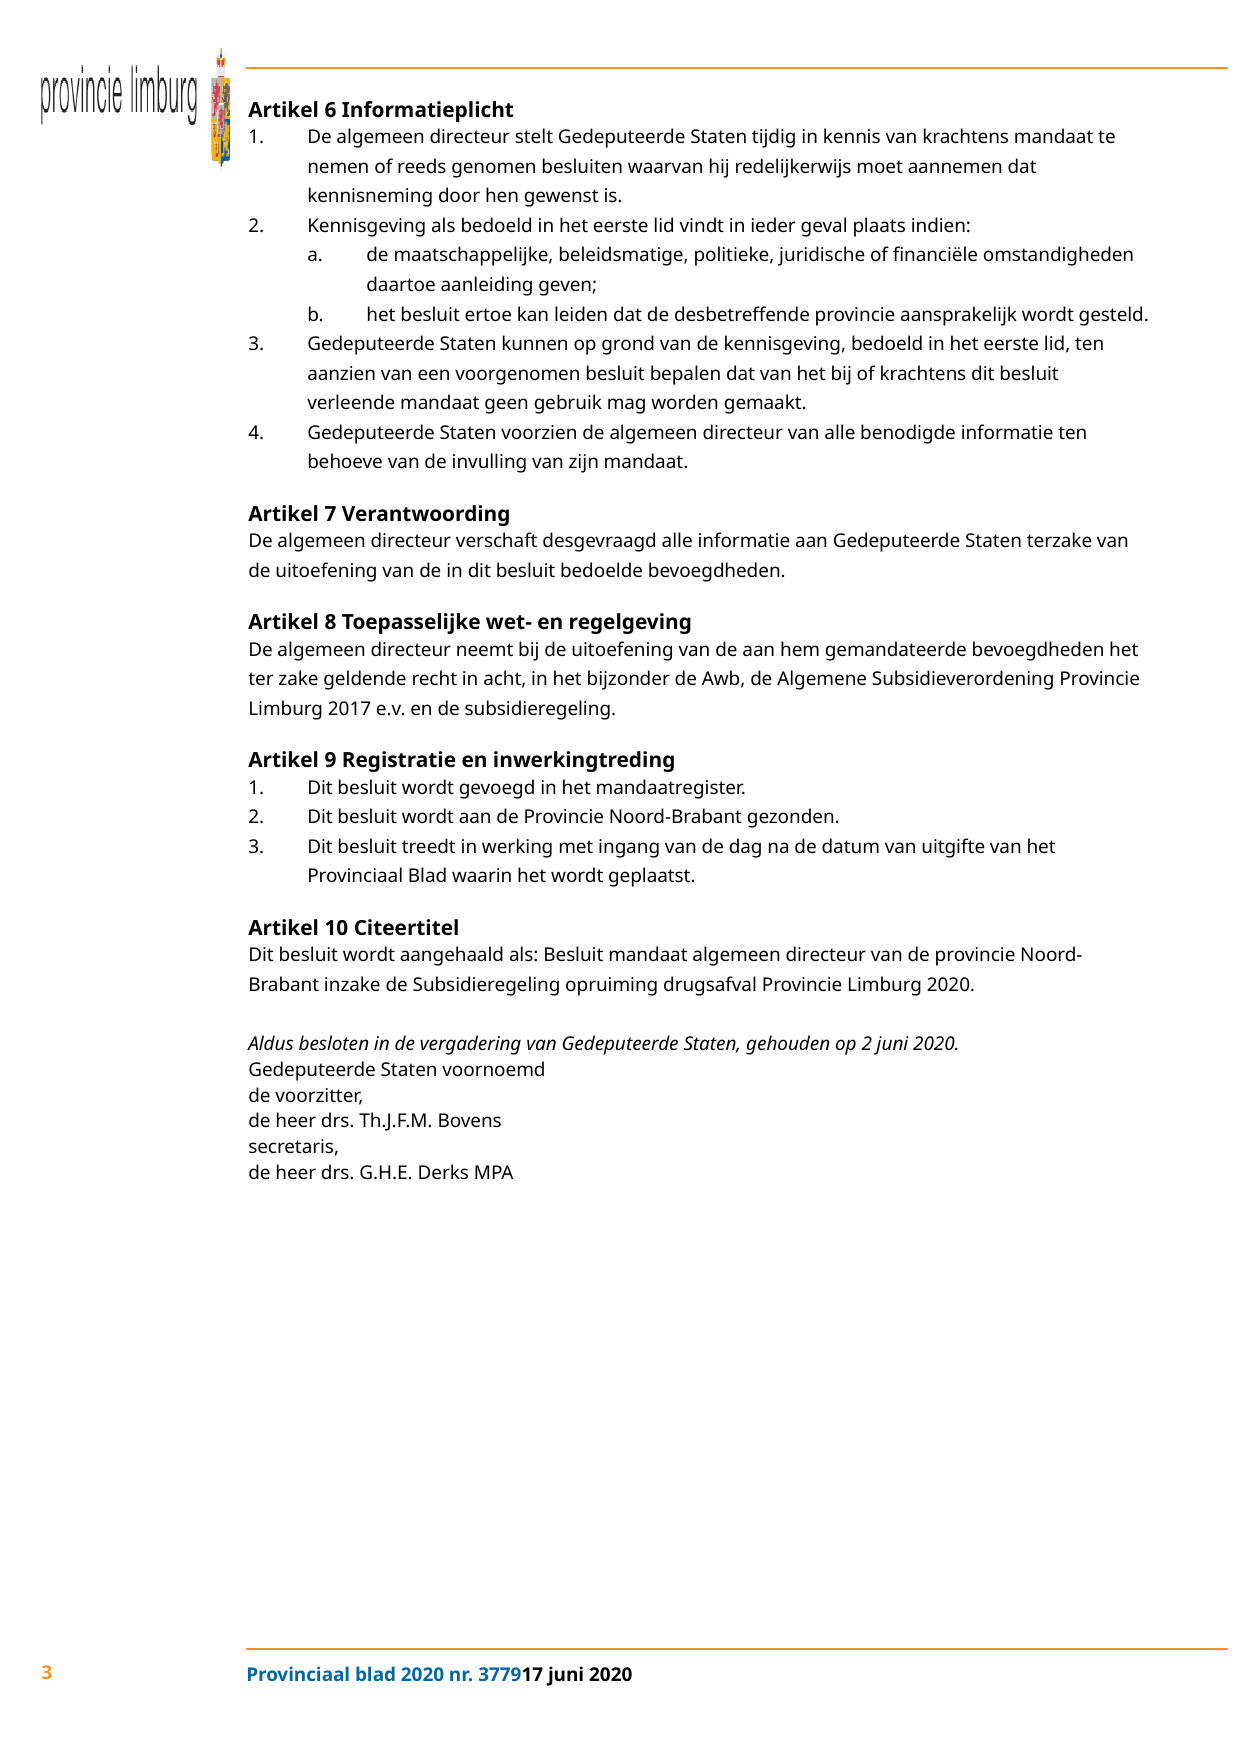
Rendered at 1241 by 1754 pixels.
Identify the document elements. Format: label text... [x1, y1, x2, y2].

list Dit besluit wordt aan de Provincie Noord-Brabant gezonden. [248, 803, 1152, 829]
text Artikel 10 Citeertitel [248, 913, 1152, 942]
text secretaris, [248, 1133, 1152, 1159]
text De algemeen directeur neemt bij de uitoefening van de aan hem gemandateerde bevoegdheden het ter zake geldende recht in acht, in het bijzonder de Awb, de Algemene Subsidieverordening Provincie Limburg 2017 e.v. en de subsidieregeling. [248, 636, 1152, 721]
list Kennisgeving als bedoeld in het eerste lid vindt in ieder geval plaats indien: [248, 212, 1152, 238]
list de maatschappelijke, beleidsmatige, politieke, juridische of financiële omstandigheden daartoe aanleiding geven; [307, 242, 1152, 297]
text De algemeen directeur verschaft desgevraagd alle informatie aan Gedeputeerde Staten terzake van de uitoefening van de in dit besluit bedoelde bevoegdheden. [248, 527, 1152, 583]
text Artikel 8 Toepasselijke wet- en regelgeving [248, 607, 1152, 636]
list De algemeen directeur stelt Gedeputeerde Staten tijdig in kennis van krachtens mandaat te nemen of reeds genomen besluiten waarvan hij redelijkerwijs moet aannemen dat kennisneming door hen gewenst is. [248, 123, 1152, 208]
text de voorzitter, [248, 1082, 1152, 1107]
text Artikel 9 Registratie en inwerkingtreding [248, 746, 1152, 774]
picture [41, 47, 231, 172]
text Gedeputeerde Staten voornoemd [248, 1056, 1152, 1082]
text Aldus besloten in de vergadering van Gedeputeerde Staten, gehouden op 2 juni 2020. [248, 1030, 1152, 1056]
text Dit besluit wordt aangehaald als: Besluit mandaat algemeen directeur van de provincie Noord-Brabant inzake de Subsidieregeling opruiming drugsafval Provincie Limburg 2020. [248, 942, 1152, 997]
text Artikel 7 Verantwoording [248, 499, 1152, 527]
list Gedeputeerde Staten voorzien de algemeen directeur van alle benodigde informatie ten behoeve van de invulling van zijn mandaat. [248, 419, 1152, 474]
list Dit besluit treedt in werking met ingang van de dag na de datum van uitgifte van het Provinciaal Blad waarin het wordt geplaatst. [248, 833, 1152, 888]
text de heer drs. Th.J.F.M. Bovens [248, 1107, 1152, 1133]
text Artikel 6 Informatieplicht [248, 95, 1152, 123]
list Dit besluit wordt gevoegd in het mandaatregister. [248, 774, 1152, 800]
text de heer drs. G.H.E. Derks MPA [248, 1159, 1152, 1185]
list het besluit ertoe kan leiden dat de desbetreffende provincie aansprakelijk wordt gesteld. [307, 301, 1152, 326]
list Gedeputeerde Staten kunnen op grond van de kennisgeving, bedoeld in het eerste lid, ten aanzien van een voorgenomen besluit bepalen dat van het bij of krachtens dit besluit verleende mandaat geen gebruik mag worden gemaakt. [248, 330, 1152, 415]
